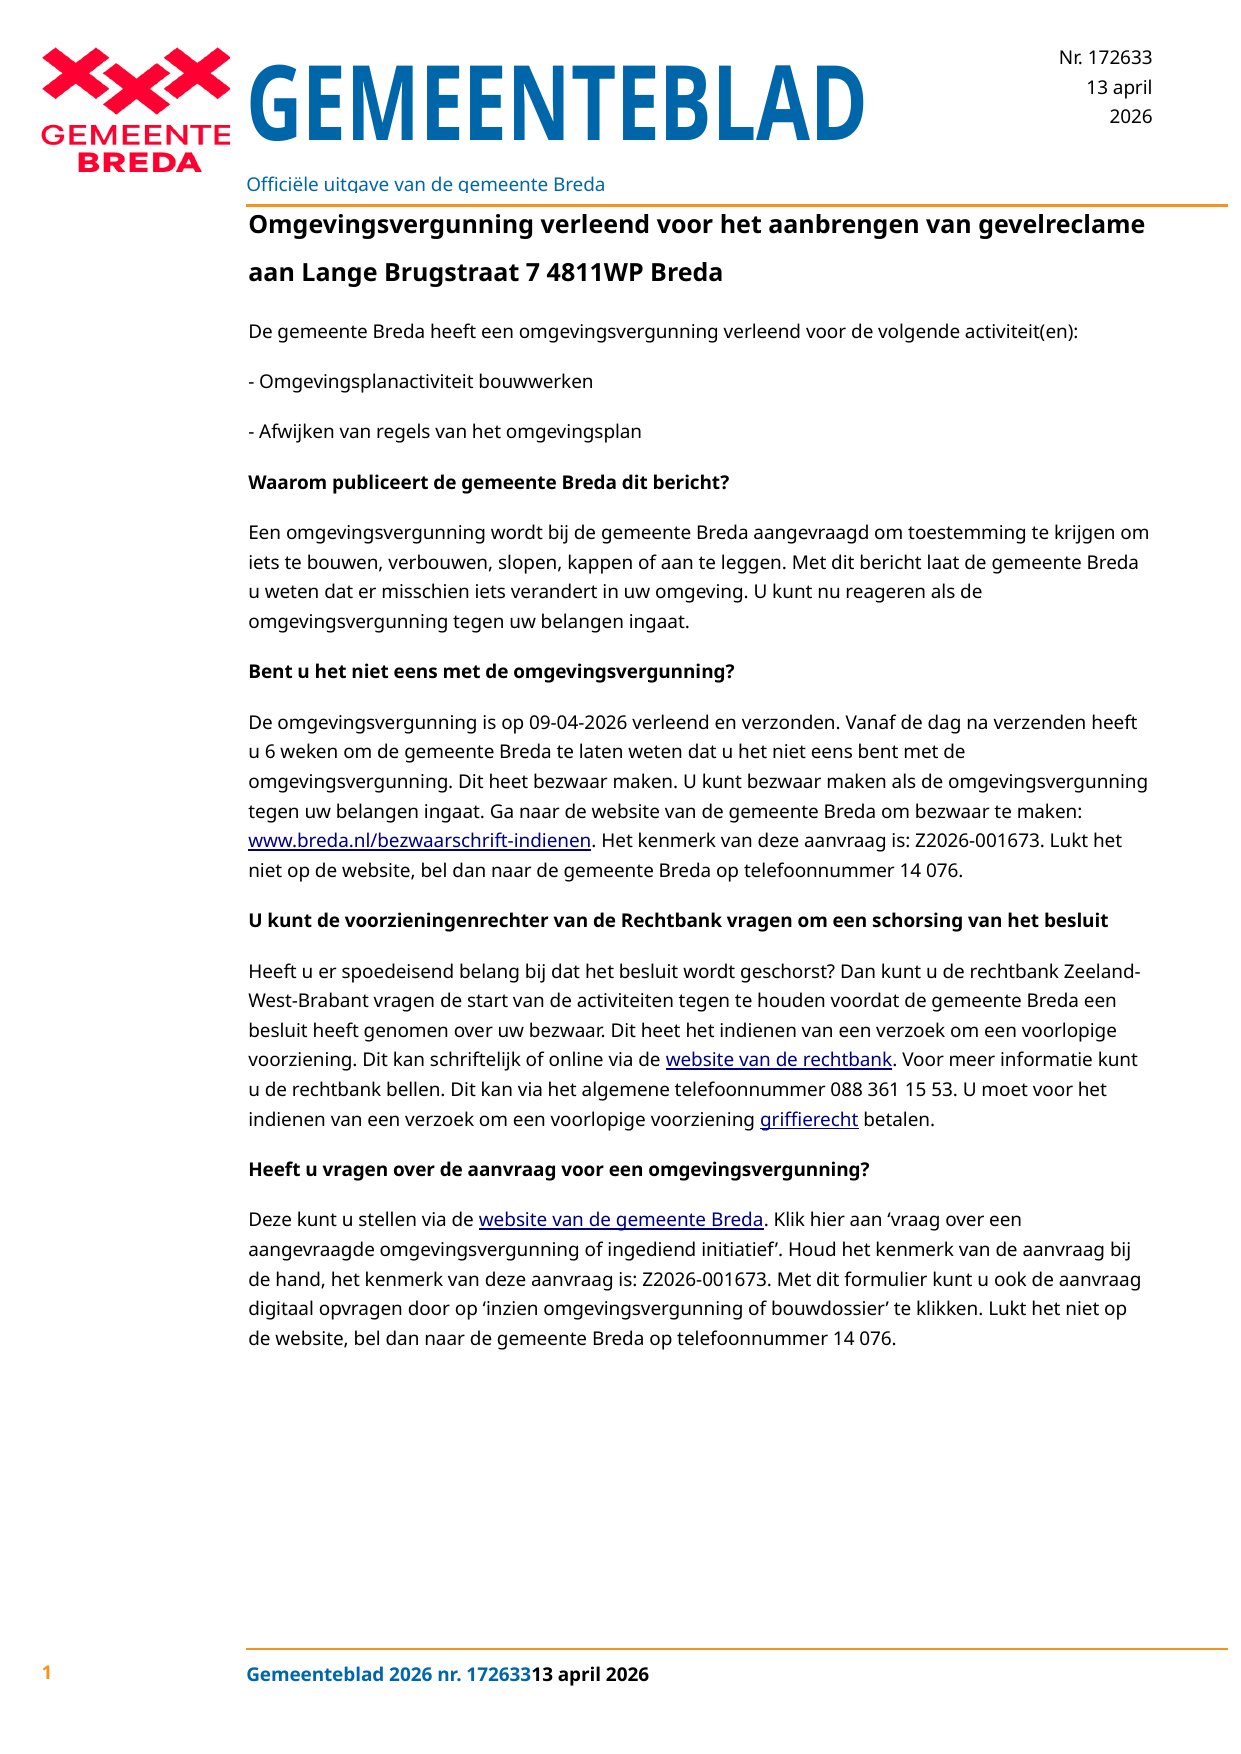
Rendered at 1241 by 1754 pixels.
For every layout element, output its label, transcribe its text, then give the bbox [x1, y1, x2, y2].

text Een omgevingsvergunning wordt bij de gemeente Breda aangevraagd om toestemming te krijgen om iets te bouwen, verbouwen, slopen, kappen of aan te leggen. Met dit bericht laat de gemeente Breda u weten dat er misschien iets verandert in uw omgeving. U kunt nu reageren als de omgevingsvergunning tegen uw belangen ingaat. [248, 519, 1152, 634]
text Heeft u vragen over de aanvraag voor een omgevingsvergunning? [248, 1156, 1152, 1182]
text U kunt de voorzieningenrechter van de Rechtbank vragen om een schorsing van het besluit [248, 907, 1152, 933]
text Waarom publiceert de gemeente Breda dit bericht? [248, 469, 1152, 495]
text - Afwijken van regels van het omgevingsplan [248, 419, 1152, 444]
text - Omgevingsplanactiviteit bouwwerken [248, 368, 1152, 394]
text De gemeente Breda heeft een omgevingsvergunning verleend voor de volgende activiteit(en): [248, 318, 1152, 344]
text Bent u het niet eens met de omgevingsvergunning? [248, 659, 1152, 684]
text Omgevingsvergunning verleend voor het aanbrengen van gevelreclame aan Lange Brugstraat 7 4811WP Breda [248, 207, 1152, 288]
text De omgevingsvergunning is op 09-04-2026 verleend en verzonden. Vanaf de dag na verzenden heeft u 6 weken om de gemeente Breda te laten weten dat u het niet eens bent met de omgevingsvergunning. Dit heet bezwaar maken. U kunt bezwaar maken als de omgevingsvergunning tegen uw belangen ingaat. Ga naar de website van de gemeente Breda om bezwaar te maken: www.breda.nl/bezwaarschrift-indienen. Het kenmerk van deze aanvraag is: Z2026-001673. Lukt het niet op de website, bel dan naar de gemeente Breda op telefoonnummer 14 076. [248, 709, 1152, 883]
text Deze kunt u stellen via de website van de gemeente Breda. Klik hier aan ‘vraag over een aangevraagde omgevingsvergunning of ingediend initiatief’. Houd het kenmerk van de aanvraag bij de hand, het kenmerk van deze aanvraag is: Z2026-001673. Met dit formulier kunt u ook de aanvraag digitaal opvragen door op ‘inzien omgevingsvergunning of bouwdossier’ te klikken. Lukt het niet op de website, bel dan naar de gemeente Breda op telefoonnummer 14 076. [248, 1207, 1152, 1351]
picture [41, 47, 231, 172]
text Heeft u er spoedeisend belang bij dat het besluit wordt geschorst? Dan kunt u de rechtbank Zeeland-West-Brabant vragen de start van de activiteiten tegen te houden voordat de gemeente Breda een besluit heeft genomen over uw bezwaar. Dit heet het indienen van een verzoek om een voorlopige voorziening. Dit kan schriftelijk of online via de website van de rechtbank. Voor meer informatie kunt u de rechtbank bellen. Dit kan via het algemene telefoonnummer 088 361 15 53. U moet voor het indienen van een verzoek om een voorlopige voorziening griffierecht betalen. [248, 958, 1152, 1132]
